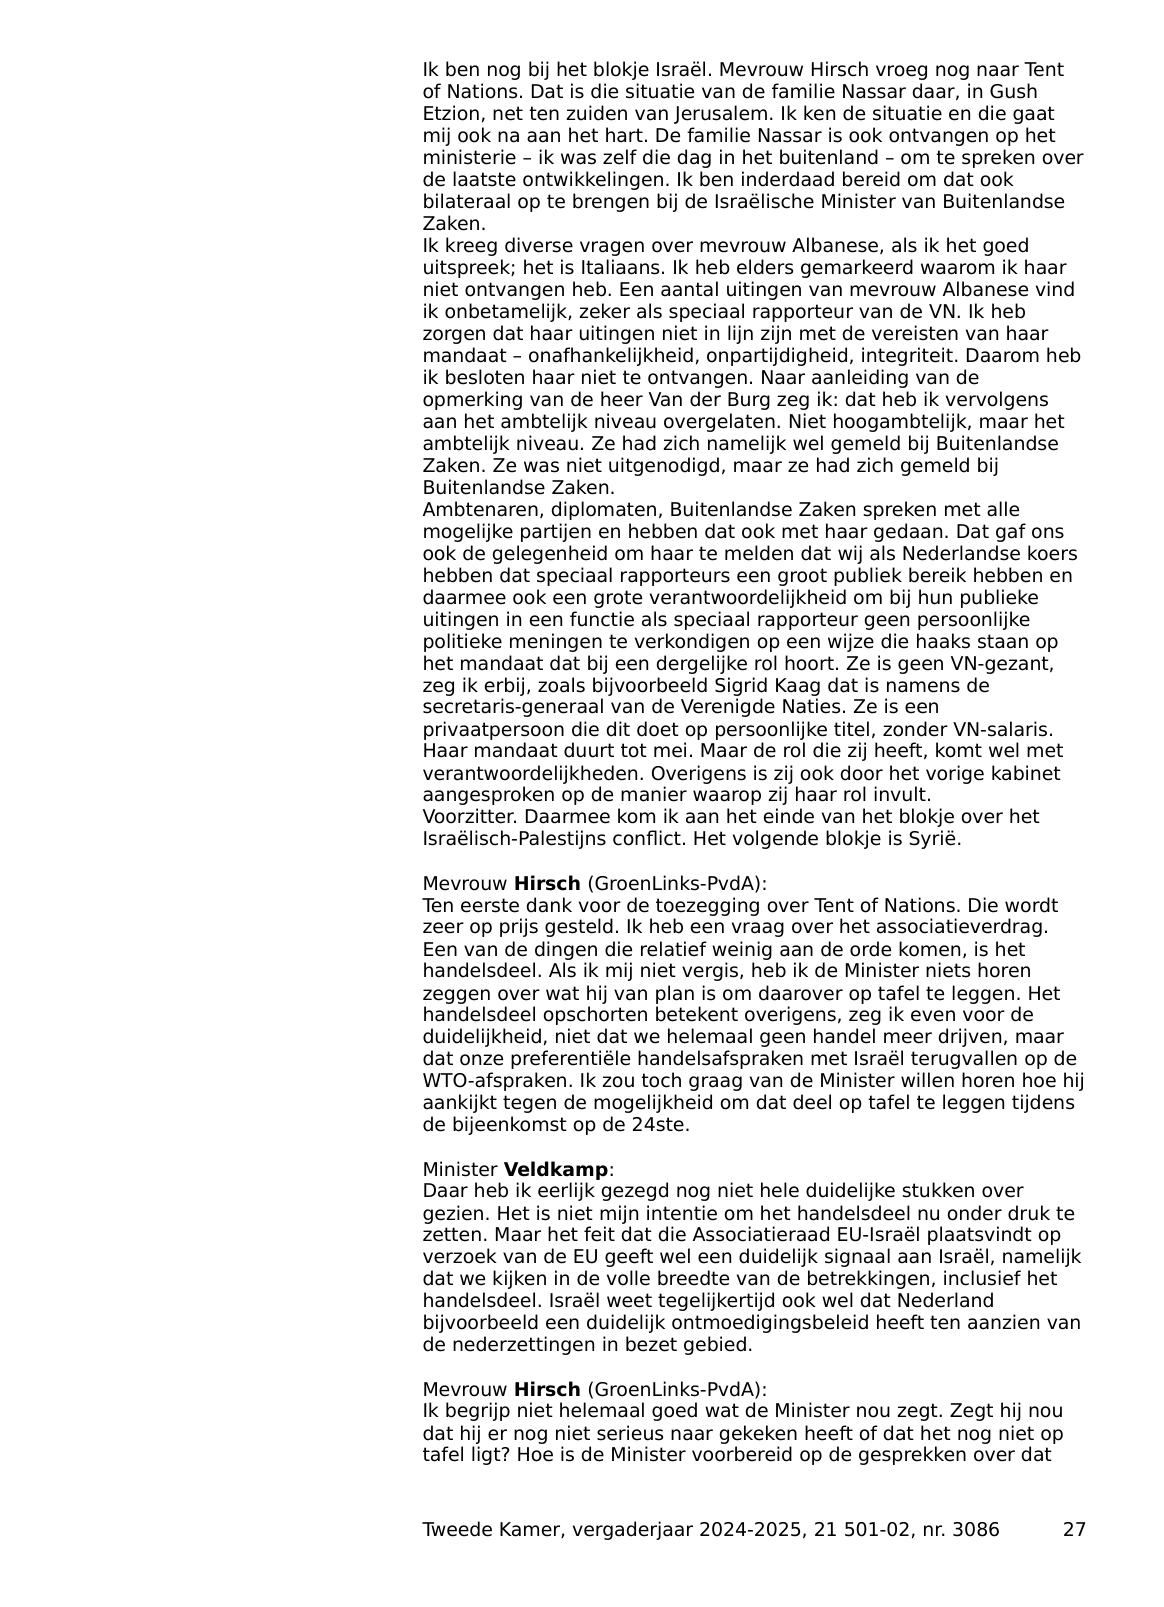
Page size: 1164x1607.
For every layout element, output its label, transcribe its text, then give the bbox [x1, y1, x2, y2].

text Ik begrijp niet helemaal goed wat de Minister nou zegt. Zegt hij nou dat hij er nog niet serieus naar gekeken heeft of dat het nog niet op tafel ligt? Hoe is de Minister voorbereid op de gesprekken over dat [422, 1400, 1087, 1466]
text Ambtenaren, diplomaten, Buitenlandse Zaken spreken met alle mogelijke partijen en hebben dat ook met haar gedaan. Dat gaf ons ook de gelegenheid om haar te melden dat wij als Nederlandse koers hebben dat speciaal rapporteurs een groot publiek bereik hebben en daarmee ook een grote verantwoordelijkheid om bij hun publieke uitingen in een functie als speciaal rapporteur geen persoonlijke politieke meningen te verkondigen op een wijze die haaks staan op het mandaat dat bij een dergelijke rol hoort. Ze is geen VN-gezant, zeg ik erbij, zoals bijvoorbeeld Sigrid Kaag dat is namens de secretaris-generaal van de Verenigde Naties. Ze is een privaatpersoon die dit doet op persoonlijke titel, zonder VN-salaris. Haar mandaat duurt tot mei. Maar de rol die zij heeft, komt wel met verantwoordelijkheden. Overigens is zij ook door het vorige kabinet aangesproken op de manier waarop zij haar rol invult. [422, 499, 1087, 806]
text Ik ben nog bij het blokje Israël. Mevrouw Hirsch vroeg nog naar Tent of Nations. Dat is die situatie van de familie Nassar daar, in Gush Etzion, net ten zuiden van Jerusalem. Ik ken de situatie en die gaat mij ook na aan het hart. De familie Nassar is ook ontvangen op het ministerie – ik was zelf die dag in het buitenland – om te spreken over de laatste ontwikkelingen. Ik ben inderdaad bereid om dat ook bilateraal op te brengen bij de Israëlische Minister van Buitenlandse Zaken. [422, 59, 1087, 235]
text Mevrouw Hirsch (GroenLinks-PvdA): [422, 1378, 1087, 1400]
text Daar heb ik eerlijk gezegd nog niet hele duidelijke stukken over gezien. Het is niet mijn intentie om het handelsdeel nu onder druk te zetten. Maar het feit dat die Associatieraad EU-Israël plaatsvindt op verzoek van de EU geeft wel een duidelijk signaal aan Israël, namelijk dat we kijken in de volle breedte van de betrekkingen, inclusief het handelsdeel. Israël weet tegelijkertijd ook wel dat Nederland bijvoorbeeld een duidelijk ontmoedigingsbeleid heeft ten aanzien van de nederzettingen in bezet gebied. [422, 1180, 1087, 1356]
text Mevrouw Hirsch (GroenLinks-PvdA): [422, 872, 1087, 894]
text Minister Veldkamp: [422, 1158, 1087, 1180]
text Ik kreeg diverse vragen over mevrouw Albanese, als ik het goed uitspreek; het is Italiaans. Ik heb elders gemarkeerd waarom ik haar niet ontvangen heb. Een aantal uitingen van mevrouw Albanese vind ik onbetamelijk, zeker als speciaal rapporteur van de VN. Ik heb zorgen dat haar uitingen niet in lijn zijn met de vereisten van haar mandaat – onafhankelijkheid, onpartijdigheid, integriteit. Daarom heb ik besloten haar niet te ontvangen. Naar aanleiding van de opmerking van de heer Van der Burg zeg ik: dat heb ik vervolgens aan het ambtelijk niveau overgelaten. Niet hoogambtelijk, maar het ambtelijk niveau. Ze had zich namelijk wel gemeld bij Buitenlandse Zaken. Ze was niet uitgenodigd, maar ze had zich gemeld bij Buitenlandse Zaken. [422, 235, 1087, 499]
text Voorzitter. Daarmee kom ik aan het einde van het blokje over het Israëlisch-Palestijns conflict. Het volgende blokje is Syrië. [422, 806, 1087, 850]
text Ten eerste dank voor de toezegging over Tent of Nations. Die wordt zeer op prijs gesteld. Ik heb een vraag over het associatieverdrag. Een van de dingen die relatief weinig aan de orde komen, is het handelsdeel. Als ik mij niet vergis, heb ik de Minister niets horen zeggen over wat hij van plan is om daarover op tafel te leggen. Het handelsdeel opschorten betekent overigens, zeg ik even voor de duidelijkheid, niet dat we helemaal geen handel meer drijven, maar dat onze preferentiële handelsafspraken met Israël terugvallen op de WTO-afspraken. Ik zou toch graag van de Minister willen horen hoe hij aankijkt tegen de mogelijkheid om dat deel op tafel te leggen tijdens de bijeenkomst op de 24ste. [422, 894, 1087, 1136]
